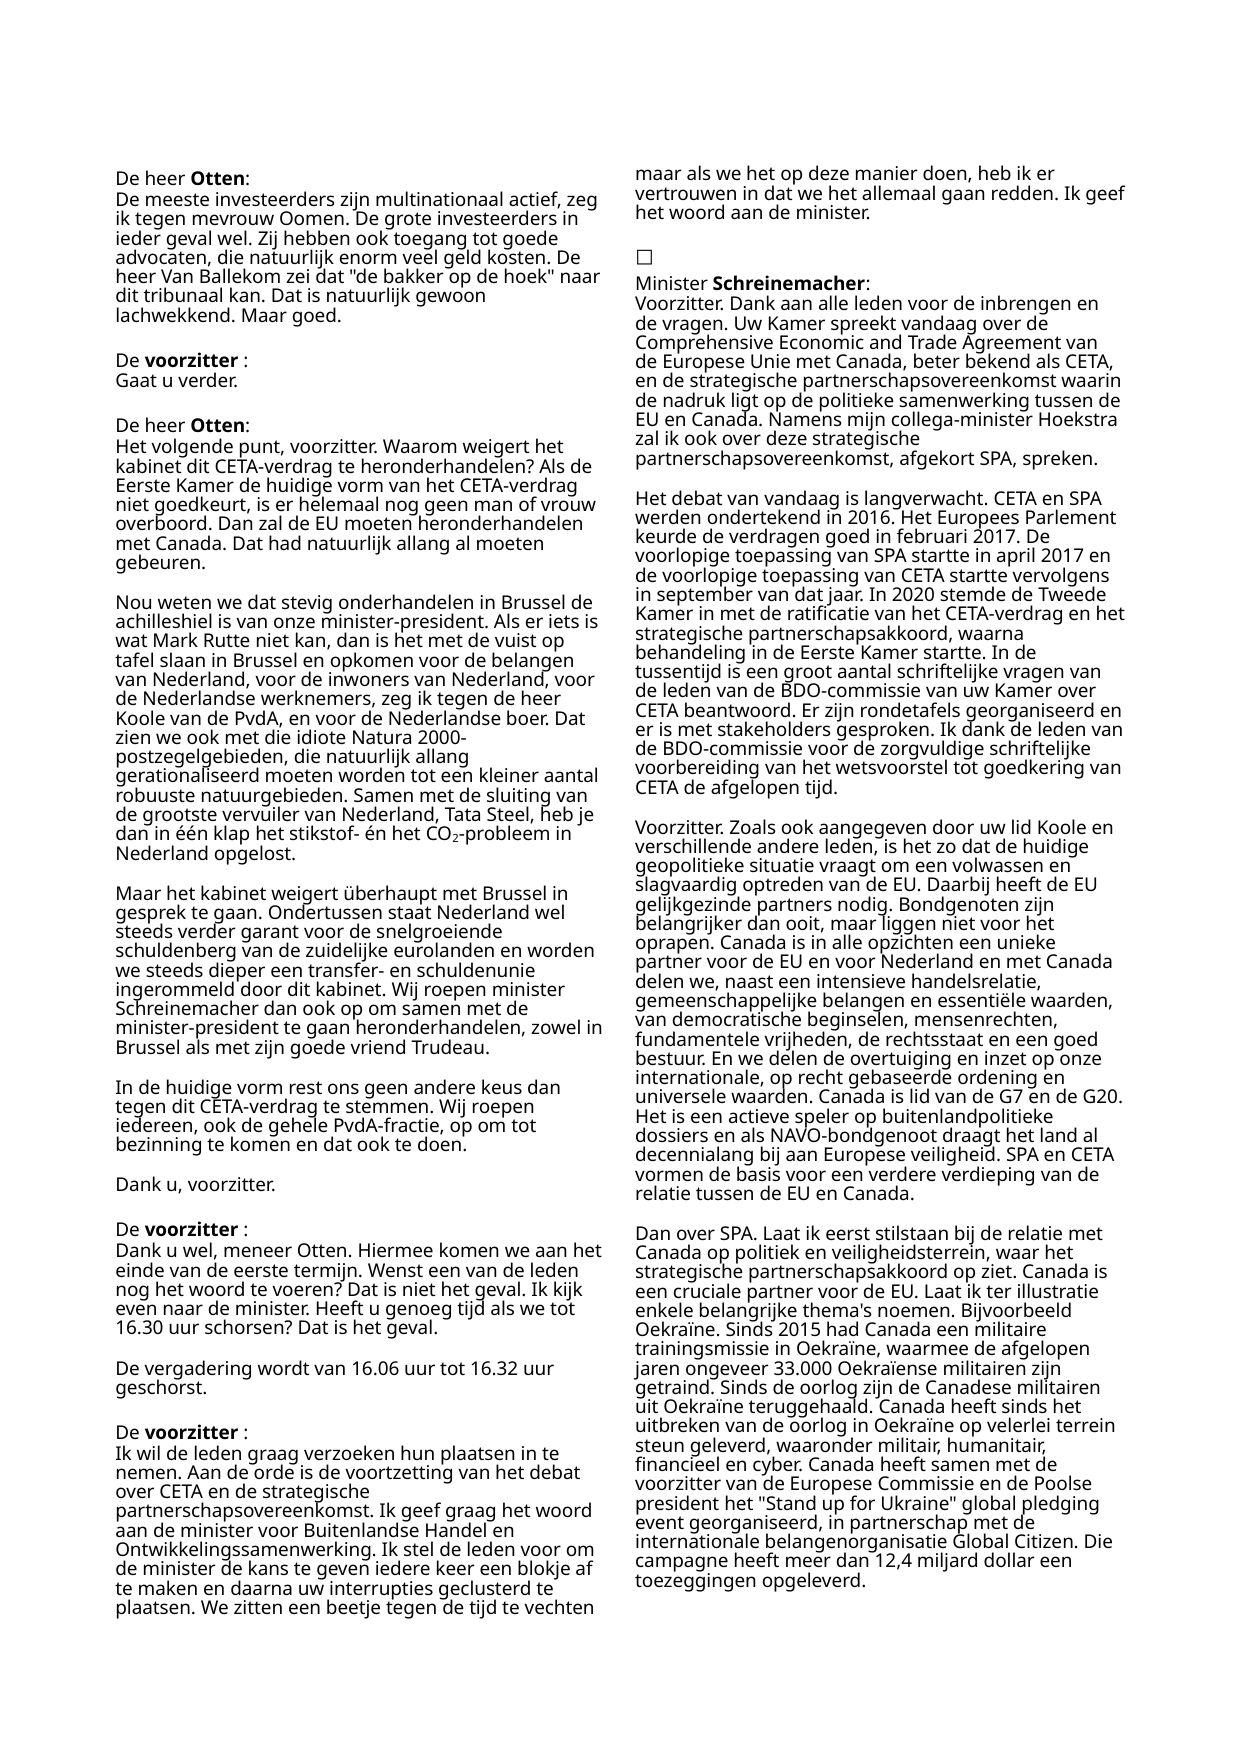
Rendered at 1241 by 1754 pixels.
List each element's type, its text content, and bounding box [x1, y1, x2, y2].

text Voorzitter. Zoals ook aangegeven door uw lid Koole en verschillende andere leden, is het zo dat de huidige geopolitieke situatie vraagt om een volwassen en slagvaardig optreden van de EU. Daarbij heeft de EU gelijkgezinde partners nodig. Bondgenoten zijn belangrijker dan ooit, maar liggen niet voor het oprapen. Canada is in alle opzichten een unieke partner voor de EU en voor Nederland en met Canada delen we, naast een intensieve handelsrelatie, gemeenschappelijke belangen en essentiële waarden, van democratische beginselen, mensenrechten, fundamentele vrijheden, de rechtsstaat en een goed bestuur. En we delen de overtuiging en inzet op onze internationale, op recht gebaseerde ordening en universele waarden. Canada is lid van de G7 en de G20. Het is een actieve speler op buitenlandpolitieke dossiers en als NAVO-bondgenoot draagt het land al decennialang bij aan Europese veiligheid. SPA en CETA vormen de basis voor een verdere verdieping van de relatie tussen de EU en Canada. [635, 819, 1125, 1204]
text Voorzitter. Dank aan alle leden voor de inbrengen en de vragen. Uw Kamer spreekt vandaag over de Comprehensive Economic and Trade Agreement van de Europese Unie met Canada, beter bekend als CETA, en de strategische partnerschapsovereenkomst waarin de nadruk ligt op de politieke samenwerking tussen de EU en Canada. Namens mijn collega-minister Hoekstra zal ik ook over deze strategische partnerschapsovereenkomst, afgekort SPA, spreken. [635, 295, 1125, 469]
text De meeste investeerders zijn multinationaal actief, zeg ik tegen mevrouw Oomen. De grote investeerders in ieder geval wel. Zij hebben ook toegang tot goede advocaten, die natuurlijk enorm veel geld kosten. De heer Van Ballekom zei dat "de bakker op de hoek" naar dit tribunaal kan. Dat is natuurlijk gewoon lachwekkend. Maar goed. [115, 191, 605, 326]
text Gaat u verder. [115, 372, 605, 392]
text Maar het kabinet weigert überhaupt met Brussel in gesprek te gaan. Ondertussen staat Nederland wel steeds verder garant voor de snelgroeiende schuldenberg van de zuidelijke eurolanden en worden we steeds dieper een transfer- en schuldenunie ingerommeld door dit kabinet. Wij roepen minister Schreinemacher dan ook op om samen met de minister-president te gaan heronderhandelen, zowel in Brussel als met zijn goede vriend Trudeau. [115, 884, 605, 1058]
text Nou weten we dat stevig onderhandelen in Brussel de achilleshiel is van onze minister-president. Als er iets is wat Mark Rutte niet kan, dan is het met de vuist op tafel slaan in Brussel en opkomen voor de belangen van Nederland, voor de inwoners van Nederland, voor de Nederlandse werknemers, zeg ik tegen de heer Koole van de PvdA, en voor de Nederlandse boer. Dat zien we ook met die idiote Natura 2000-postzegelgebieden, die natuurlijk allang gerationaliseerd moeten worden tot een kleiner aantal robuuste natuurgebieden. Samen met de sluiting van de grootste vervuiler van Nederland, Tata Steel, heb je dan in één klap het stikstof- én het CO2-probleem in Nederland opgelost. [115, 594, 605, 864]
text De voorzitter : [115, 1419, 605, 1444]
text In de huidige vorm rest ons geen andere keus dan tegen dit CETA-verdrag te stemmen. Wij roepen iedereen, ook de gehele PvdA-fractie, op om tot bezinning te komen en dat ook te doen. [115, 1079, 605, 1156]
text De heer Otten: [115, 413, 605, 438]
text De voorzitter : [115, 1217, 605, 1242]
text Het volgende punt, voorzitter. Waarom weigert het kabinet dit CETA-verdrag te heronderhandelen? Als de Eerste Kamer de huidige vorm van het CETA-verdrag niet goedkeurt, is er helemaal nog geen man of vrouw overboord. Dan zal de EU moeten heronderhandelen met Canada. Dat had natuurlijk allang al moeten gebeuren. [115, 438, 605, 573]
text De vergadering wordt van 16.06 uur tot 16.32 uur geschorst. [115, 1359, 605, 1398]
text Minister Schreinemacher: [635, 270, 1125, 295]
text De heer Otten: [115, 165, 605, 191]
text Het debat van vandaag is langverwacht. CETA en SPA werden ondertekend in 2016. Het Europees Parlement keurde de verdragen goed in februari 2017. De voorlopige toepassing van SPA startte in april 2017 en de voorlopige toepassing van CETA startte vervolgens in september van dat jaar. In 2020 stemde de Tweede Kamer in met de ratificatie van het CETA-verdrag en het strategische partnerschapsakkoord, waarna behandeling in de Eerste Kamer startte. In de tussentijd is een groot aantal schriftelijke vragen van de leden van de BDO-commissie van uw Kamer over CETA beantwoord. Er zijn rondetafels georganiseerd en er is met stakeholders gesproken. Ik dank de leden van de BDO-commissie voor de zorgvuldige schriftelijke voorbereiding van het wetsvoorstel tot goedkering van CETA de afgelopen tijd. [635, 489, 1125, 798]
text Dan over SPA. Laat ik eerst stilstaan bij de relatie met Canada op politiek en veiligheidsterrein, waar het strategische partnerschapsakkoord op ziet. Canada is een cruciale partner voor de EU. Laat ik ter illustratie enkele belangrijke thema's noemen. Bijvoorbeeld Oekraïne. Sinds 2015 had Canada een militaire trainingsmissie in Oekraïne, waarmee de afgelopen jaren ongeveer 33.000 Oekraïense militairen zijn getraind. Sinds de oorlog zijn de Canadese militairen uit Oekraïne teruggehaald. Canada heeft sinds het uitbreken van de oorlog in Oekraïne op velerlei terrein steun geleverd, waaronder militair, humanitair, financieel en cyber. Canada heeft samen met de voorzitter van de Europese Commissie en de Poolse president het "Stand up for Ukraine" global pledging event georganiseerd, in partnerschap met de internationale belangenorganisatie Global Citizen. Die campagne heeft meer dan 12,4 miljard dollar een toezeggingen opgeleverd. [635, 1225, 1125, 1591]
text maar als we het op deze manier doen, heb ik er vertrouwen in dat we het allemaal gaan redden. Ik geef het woord aan de minister. [635, 165, 1125, 223]
text Ik wil de leden graag verzoeken hun plaatsen in te nemen. Aan de orde is de voortzetting van het debat over CETA en de strategische partnerschapsovereenkomst. Ik geef graag het woord aan de minister voor Buitenlandse Handel en Ontwikkelingssamenwerking. Ik stel de leden voor om de minister de kans te geven iedere keer een blokje af te maken en daarna uw interrupties geclusterd te plaatsen. We zitten een beetje tegen de tijd te vechten [115, 1444, 605, 1618]
text ⬜ [635, 244, 1125, 270]
text Dank u, voorzitter. [115, 1176, 605, 1196]
text Dank u wel, meneer Otten. Hiermee komen we aan het einde van de eerste termijn. Wenst een van de leden nog het woord te voeren? Dat is niet het geval. Ik kijk even naar de minister. Heeft u genoeg tijd als we tot 16.30 uur schorsen? Dat is het geval. [115, 1242, 605, 1339]
text De voorzitter : [115, 347, 605, 372]
